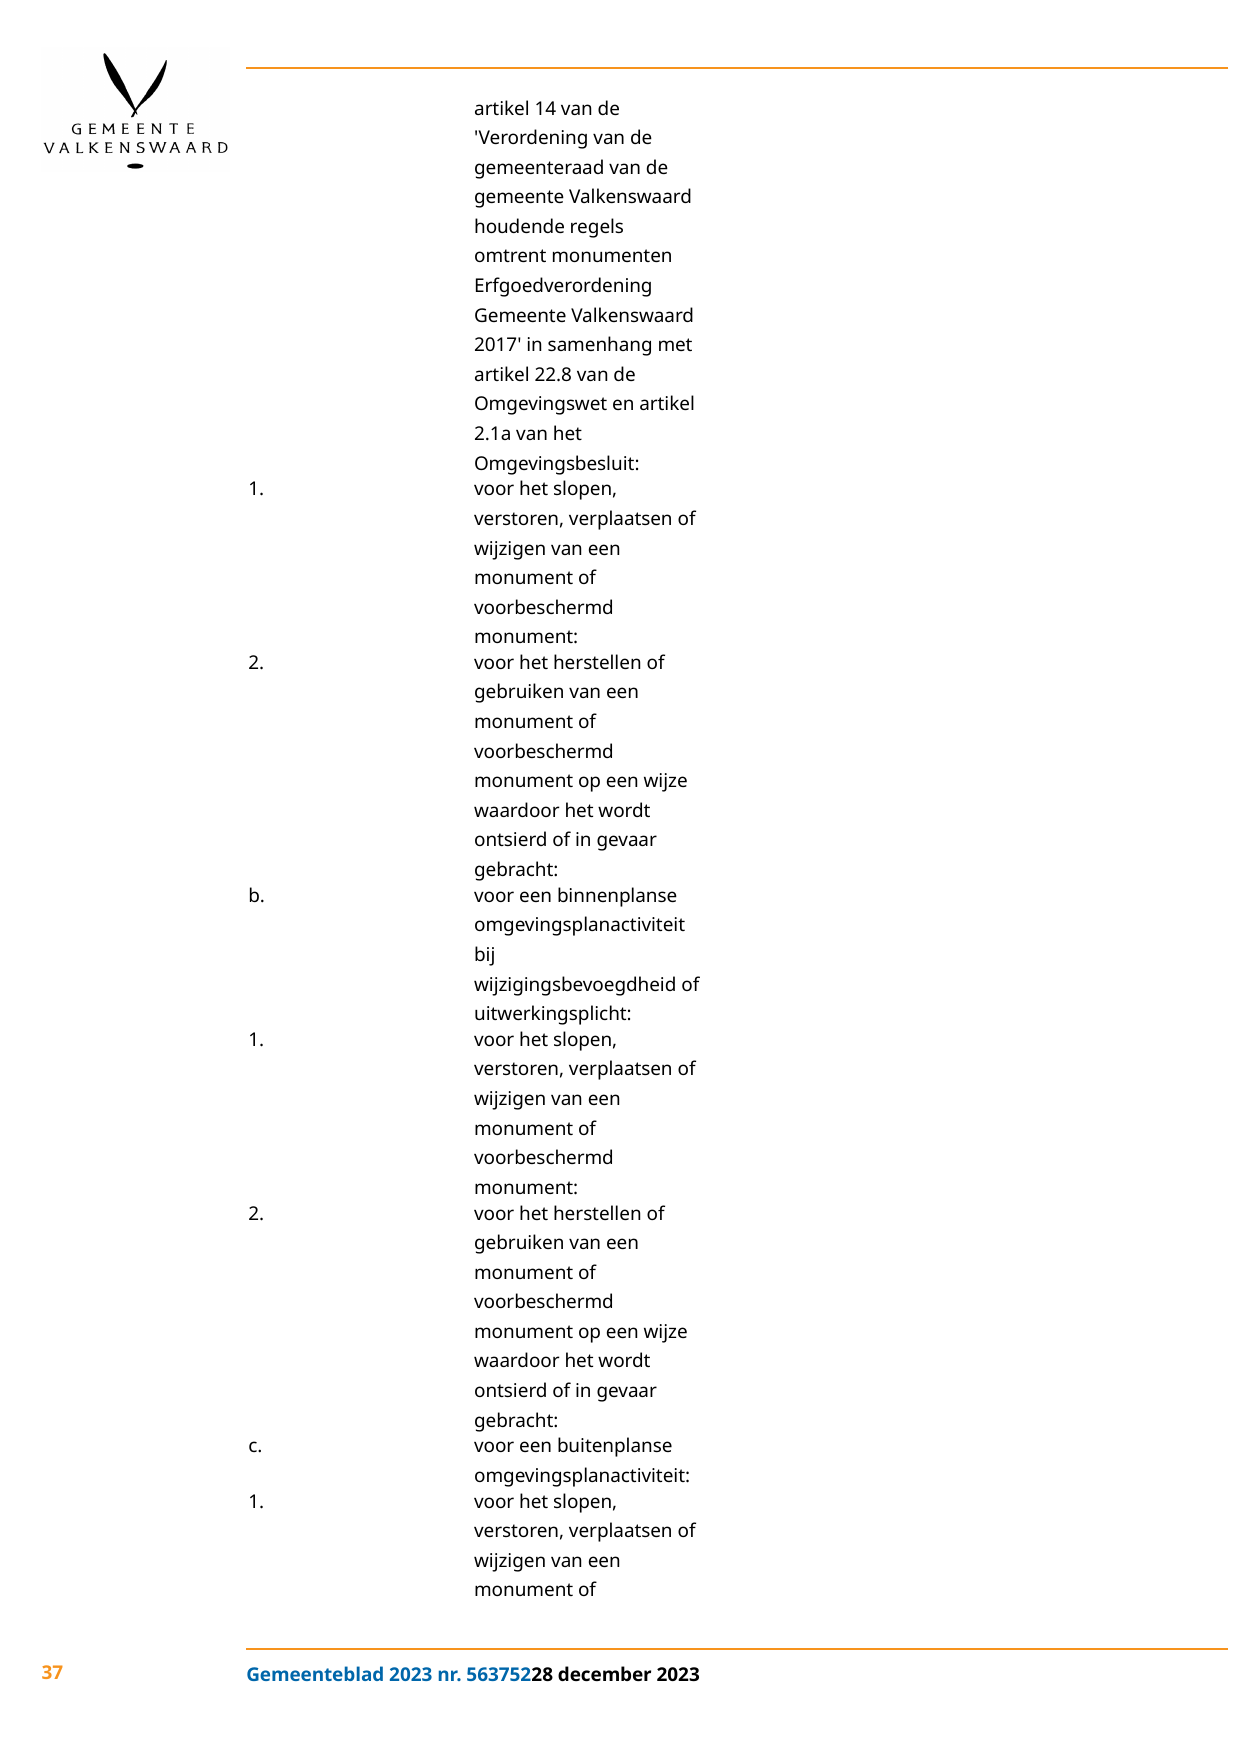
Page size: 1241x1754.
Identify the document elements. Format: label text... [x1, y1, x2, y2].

table_cell 1. [248, 1026, 474, 1200]
table_cell voor het slopen, verstoren, verplaatsen of wijzigen van een monument of voorbeschermd monument: [474, 476, 700, 649]
table_cell voor een binnenplanse omgevingsplanactiviteit bij wijzigingsbevoegdheid of uitwerkingsplicht: [474, 882, 700, 1026]
table_cell 1. [248, 476, 474, 649]
picture [41, 47, 231, 172]
table_cell [926, 882, 1152, 1026]
table_cell [248, 95, 474, 476]
table_cell c. [248, 1433, 474, 1488]
table_cell [700, 649, 926, 882]
table_cell artikel 14 van de 'Verordening van de gemeenteraad van de gemeente Valkenswaard houdende regels omtrent monumenten Erfgoedverordening Gemeente Valkenswaard 2017' in samenhang met artikel 22.8 van de Omgevingswet en artikel 2.1a van het Omgevingsbesluit: [474, 95, 700, 476]
table_cell [926, 1488, 1152, 1602]
table_cell voor het slopen, verstoren, verplaatsen of wijzigen van een monument of [474, 1488, 700, 1602]
table_cell [700, 1488, 926, 1602]
table_cell [700, 882, 926, 1026]
table_cell 2. [248, 1200, 474, 1432]
table_cell [700, 1200, 926, 1432]
table_cell [700, 1026, 926, 1200]
table_cell [926, 95, 1152, 476]
table_cell [700, 476, 926, 649]
table_cell [926, 1200, 1152, 1432]
table_cell voor het herstellen of gebruiken van een monument of voorbeschermd monument op een wijze waardoor het wordt ontsierd of in gevaar gebracht: [474, 1200, 700, 1432]
table_cell 1. [248, 1488, 474, 1602]
table_cell [926, 649, 1152, 882]
table_cell [700, 1433, 926, 1488]
table_cell voor een buitenplanse omgevingsplanactiviteit: [474, 1433, 700, 1488]
table_cell [700, 95, 926, 476]
table_cell voor het herstellen of gebruiken van een monument of voorbeschermd monument op een wijze waardoor het wordt ontsierd of in gevaar gebracht: [474, 649, 700, 882]
table_cell [926, 1433, 1152, 1488]
table_cell voor het slopen, verstoren, verplaatsen of wijzigen van een monument of voorbeschermd monument: [474, 1026, 700, 1200]
table_cell [926, 1026, 1152, 1200]
table_cell 2. [248, 649, 474, 882]
table_cell b. [248, 882, 474, 1026]
table_cell [926, 476, 1152, 649]
